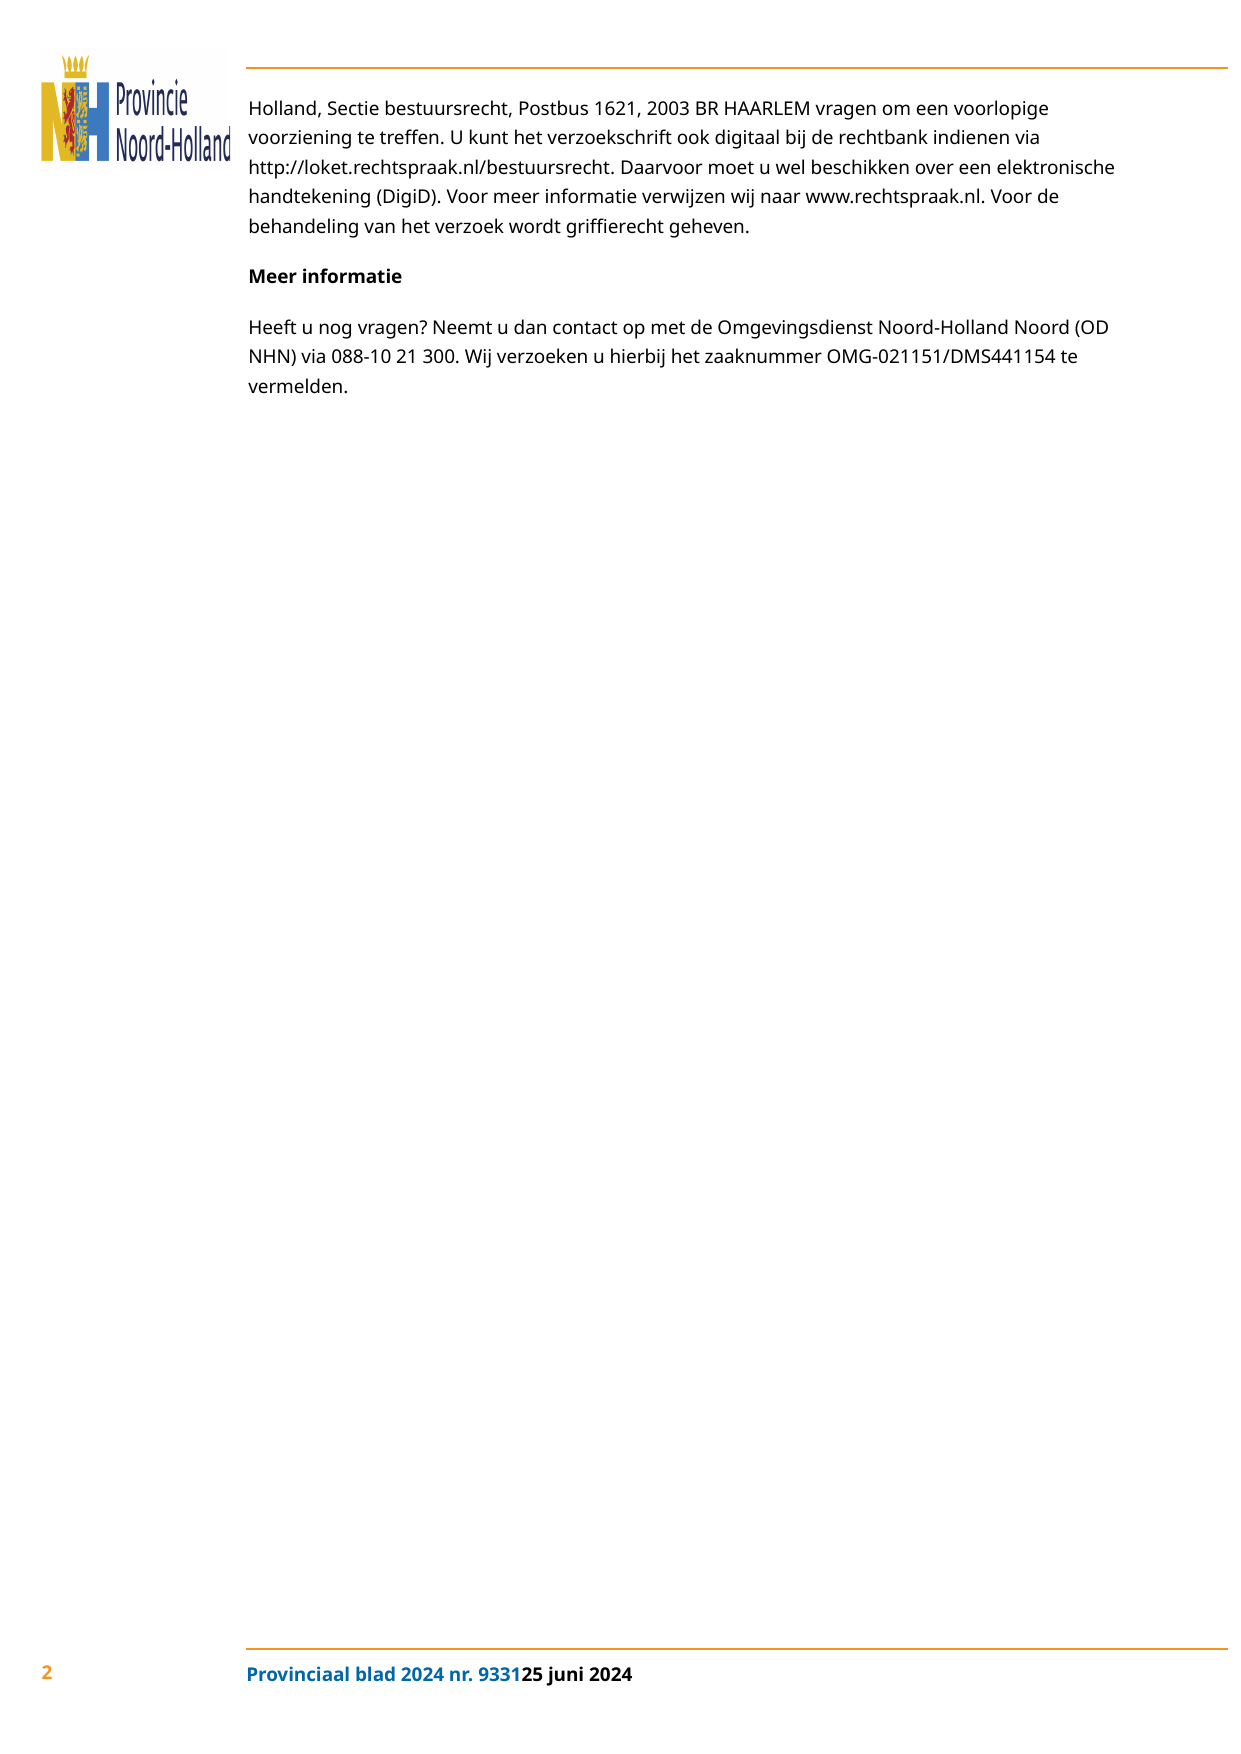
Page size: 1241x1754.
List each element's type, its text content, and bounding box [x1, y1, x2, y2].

text Meer informatie [248, 263, 1152, 289]
text Heeft u nog vragen? Neemt u dan contact op met de Omgevingsdienst Noord-Holland Noord (OD NHN) via 088-10 21 300. Wij verzoeken u hierbij het zaaknummer OMG-021151/DMS441154 te vermelden. [248, 314, 1152, 399]
text Holland, Sectie bestuursrecht, Postbus 1621, 2003 BR HAARLEM vragen om een voorlopige voorziening te treffen. U kunt het verzoekschrift ook digitaal bij de rechtbank indienen via http://loket.rechtspraak.nl/bestuursrecht. Daarvoor moet u wel beschikken over een elektronische handtekening (DigiD). Voor meer informatie verwijzen wij naar www.rechtspraak.nl. Voor de behandeling van het verzoek wordt griffierecht geheven. [248, 95, 1152, 239]
picture [41, 47, 231, 172]
